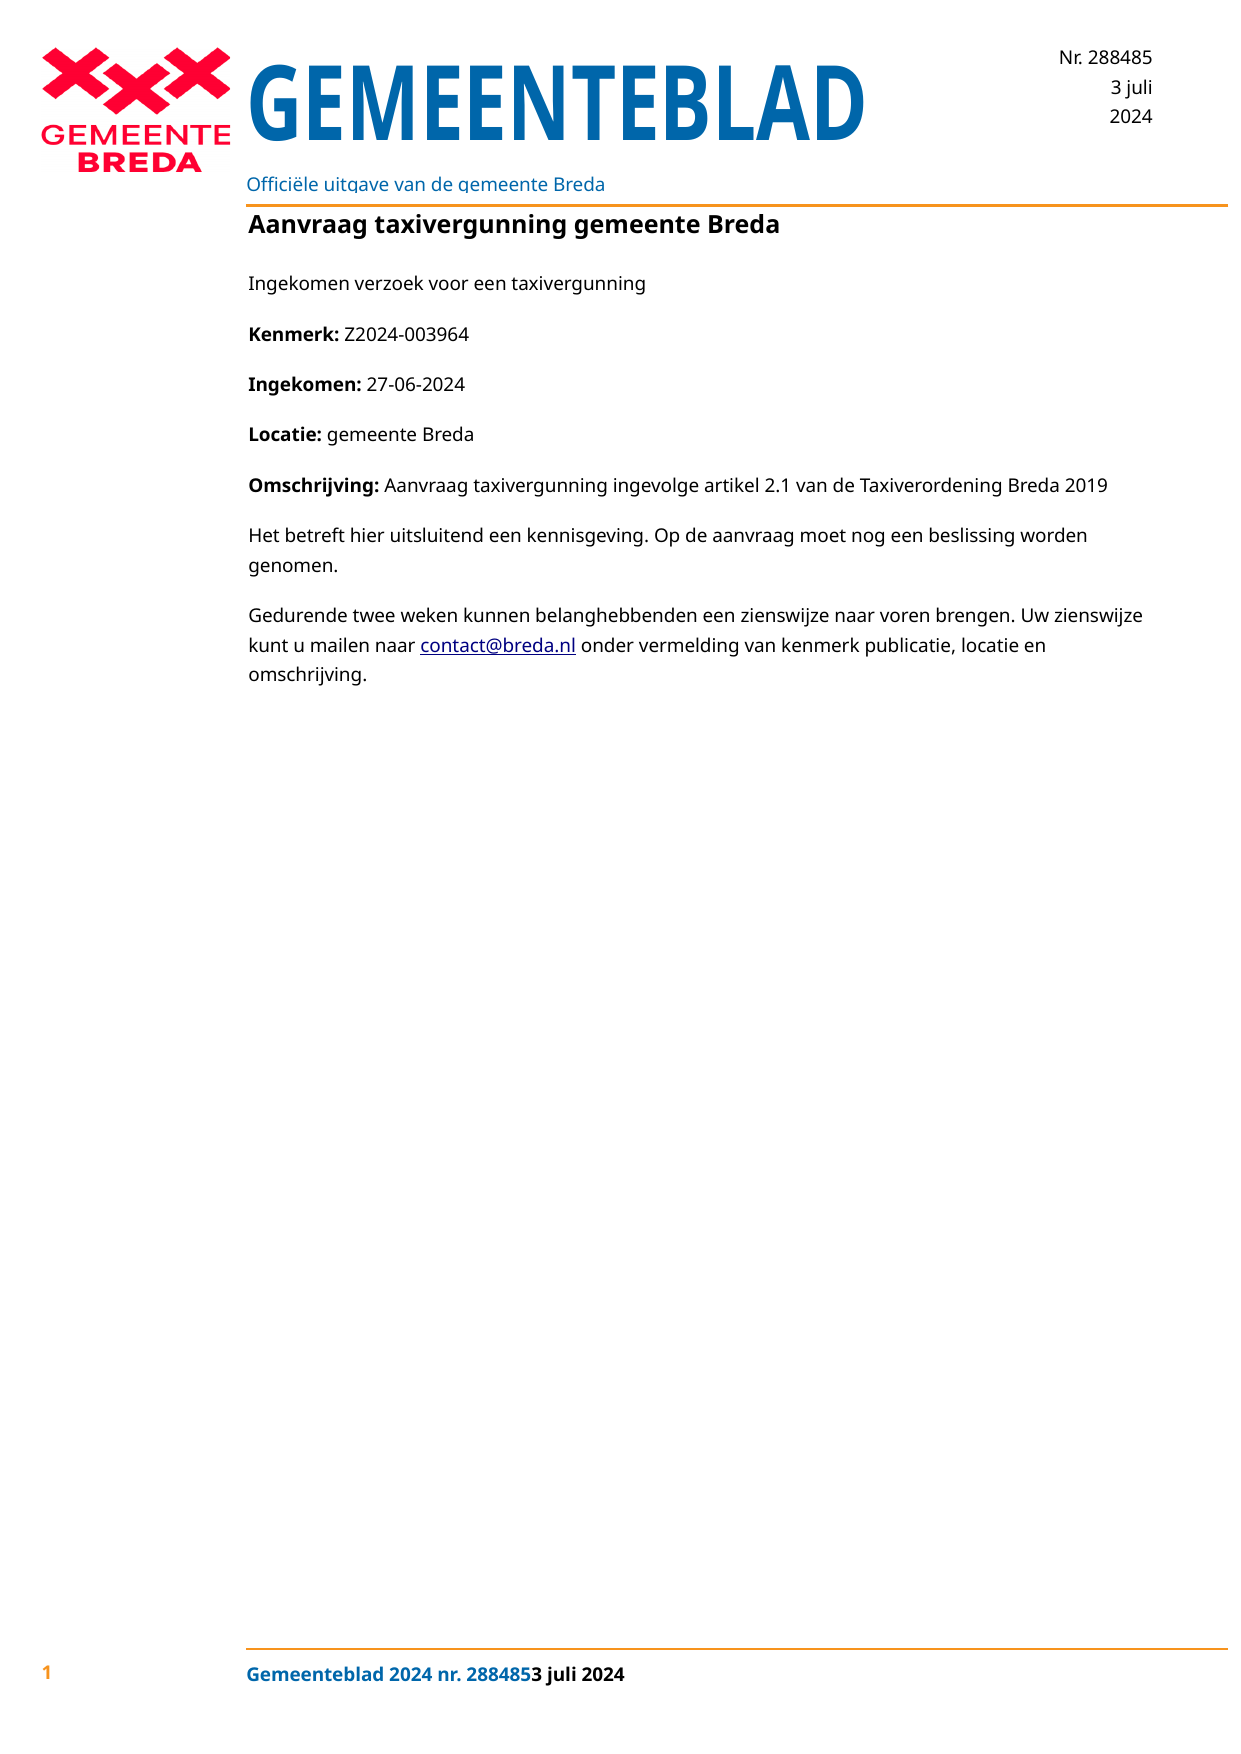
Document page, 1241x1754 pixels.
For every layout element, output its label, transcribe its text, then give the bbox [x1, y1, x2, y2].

text Gedurende twee weken kunnen belanghebbenden een zienswijze naar voren brengen. Uw zienswijze kunt u mailen naar contact@breda.nl onder vermelding van kenmerk publicatie, locatie en omschrijving. [248, 602, 1152, 687]
text Aanvraag taxivergunning gemeente Breda [248, 207, 1152, 241]
text Het betreft hier uitsluitend een kennisgeving. Op de aanvraag moet nog een beslissing worden genomen. [248, 522, 1152, 578]
text Omschrijving: Aanvraag taxivergunning ingevolge artikel 2.1 van de Taxiverordening Breda 2019 [248, 472, 1152, 498]
text Ingekomen verzoek voor een taxivergunning [248, 270, 1152, 296]
text Kenmerk: Z2024-003964 [248, 321, 1152, 346]
text Ingekomen: 27-06-2024 [248, 371, 1152, 397]
picture [41, 47, 231, 172]
text Locatie: gemeente Breda [248, 422, 1152, 447]
